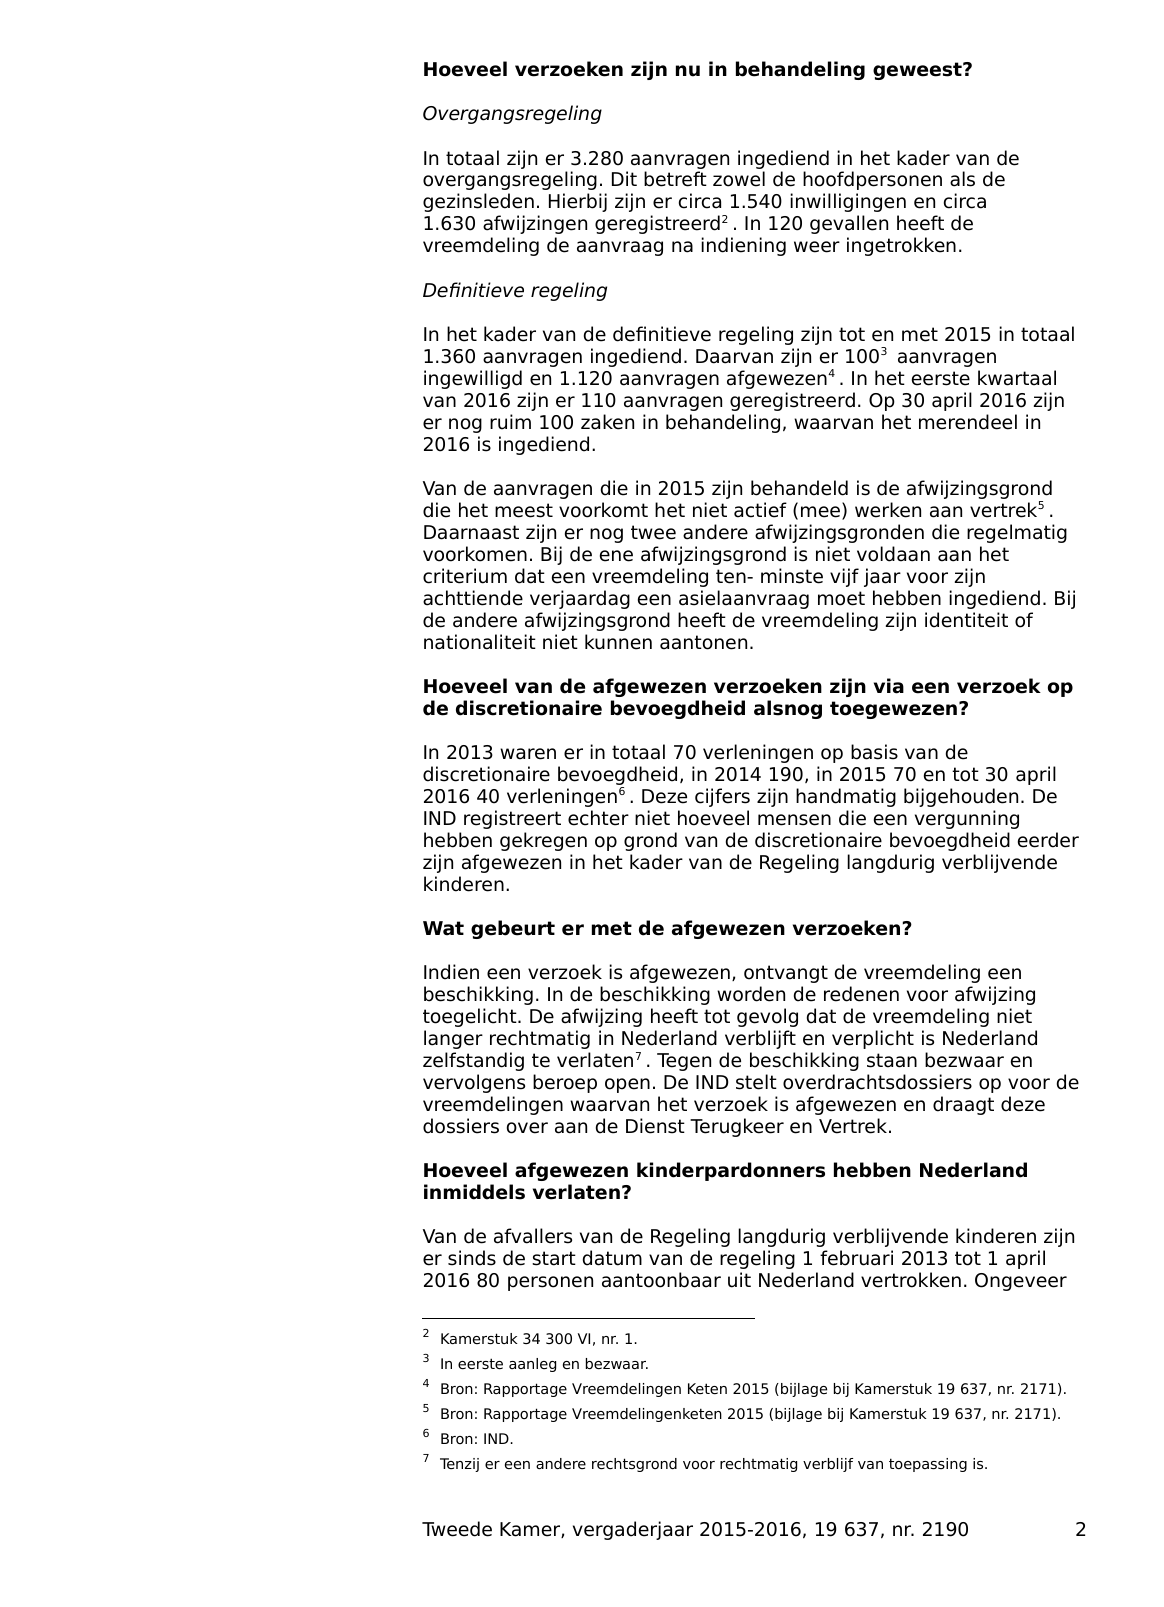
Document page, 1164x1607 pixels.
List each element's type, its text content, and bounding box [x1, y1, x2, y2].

text Bron: Rapportage Vreemdelingen Keten 2015 (bijlage bij Kamerstuk 19 637, nr. 2171). [422, 1377, 1087, 1399]
text Bron: Rapportage Vreemdelingenketen 2015 (bijlage bij Kamerstuk 19 637, nr. 2171). [422, 1402, 1087, 1424]
text Van de afvallers van de Regeling langdurig verblijvende kinderen zijn er sinds de start datum van de regeling 1 februari 2013 tot 1 april 2016 80 personen aantoonbaar uit Nederland vertrokken. Ongeveer [422, 1226, 1087, 1292]
text Bron: IND. [422, 1427, 1087, 1449]
text Tenzij er een andere rechtsgrond voor rechtmatig verblijf van toepassing is. [422, 1452, 1087, 1474]
text Van de aanvragen die in 2015 zijn behandeld is de afwijzingsgrond die het meest voorkomt het niet actief (mee) werken aan vertrek. Daarnaast zijn er nog twee andere afwijzingsgronden die regelmatig voorkomen. Bij de ene afwijzingsgrond is niet voldaan aan het criterium dat een vreemdeling ten- minste vijf jaar voor zijn achttiende verjaardag een asielaanvraag moet hebben ingediend. Bij de andere afwijzingsgrond heeft de vreemdeling zijn identiteit of nationaliteit niet kunnen aantonen. [422, 478, 1087, 653]
subtitle Wat gebeurt er met de afgewezen verzoeken? [422, 918, 1087, 940]
subtitle Hoeveel verzoeken zijn nu in behandeling geweest? [422, 59, 1087, 81]
text In totaal zijn er 3.280 aanvragen ingediend in het kader van de overgangsregeling. Dit betreft zowel de hoofdpersonen als de gezinsleden. Hierbij zijn er circa 1.540 inwilligingen en circa 1.630 afwijzingen geregistreerd. In 120 gevallen heeft de vreemdeling de aanvraag na indiening weer ingetrokken. [422, 147, 1087, 257]
text In 2013 waren er in totaal 70 verleningen op basis van de discretionaire bevoegdheid, in 2014 190, in 2015 70 en tot 30 april 2016 40 verleningen. Deze cijfers zijn handmatig bijgehouden. De IND registreert echter niet hoeveel mensen die een vergunning hebben gekregen op grond van de discretionaire bevoegdheid eerder zijn afgewezen in het kader van de Regeling langdurig verblijvende kinderen. [422, 742, 1087, 896]
subtitle Overgangsregeling [422, 103, 1087, 125]
text Indien een verzoek is afgewezen, ontvangt de vreemdeling een beschikking. In de beschikking worden de redenen voor afwijzing toegelicht. De afwijzing heeft tot gevolg dat de vreemdeling niet langer rechtmatig in Nederland verblijft en verplicht is Nederland zelfstandig te verlaten. Tegen de beschikking staan bezwaar en vervolgens beroep open. De IND stelt overdrachtsdossiers op voor de vreemdelingen waarvan het verzoek is afgewezen en draagt deze dossiers over aan de Dienst Terugkeer en Vertrek. [422, 962, 1087, 1138]
subtitle Hoeveel van de afgewezen verzoeken zijn via een verzoek op de discretionaire bevoegdheid alsnog toegewezen? [422, 676, 1087, 720]
subtitle Hoeveel afgewezen kinderpardonners hebben Nederland inmiddels verlaten? [422, 1160, 1087, 1204]
text In eerste aanleg en bezwaar. [422, 1352, 1087, 1374]
subtitle Definitieve regeling [422, 279, 1087, 301]
text In het kader van de definitieve regeling zijn tot en met 2015 in totaal 1.360 aanvragen ingediend. Daarvan zijn er 100 aanvragen ingewilligd en 1.120 aanvragen afgewezen. In het eerste kwartaal van 2016 zijn er 110 aanvragen geregistreerd. Op 30 april 2016 zijn er nog ruim 100 zaken in behandeling, waarvan het merendeel in 2016 is ingediend. [422, 324, 1087, 456]
text Kamerstuk 34 300 VI, nr. 1. [422, 1327, 1087, 1349]
